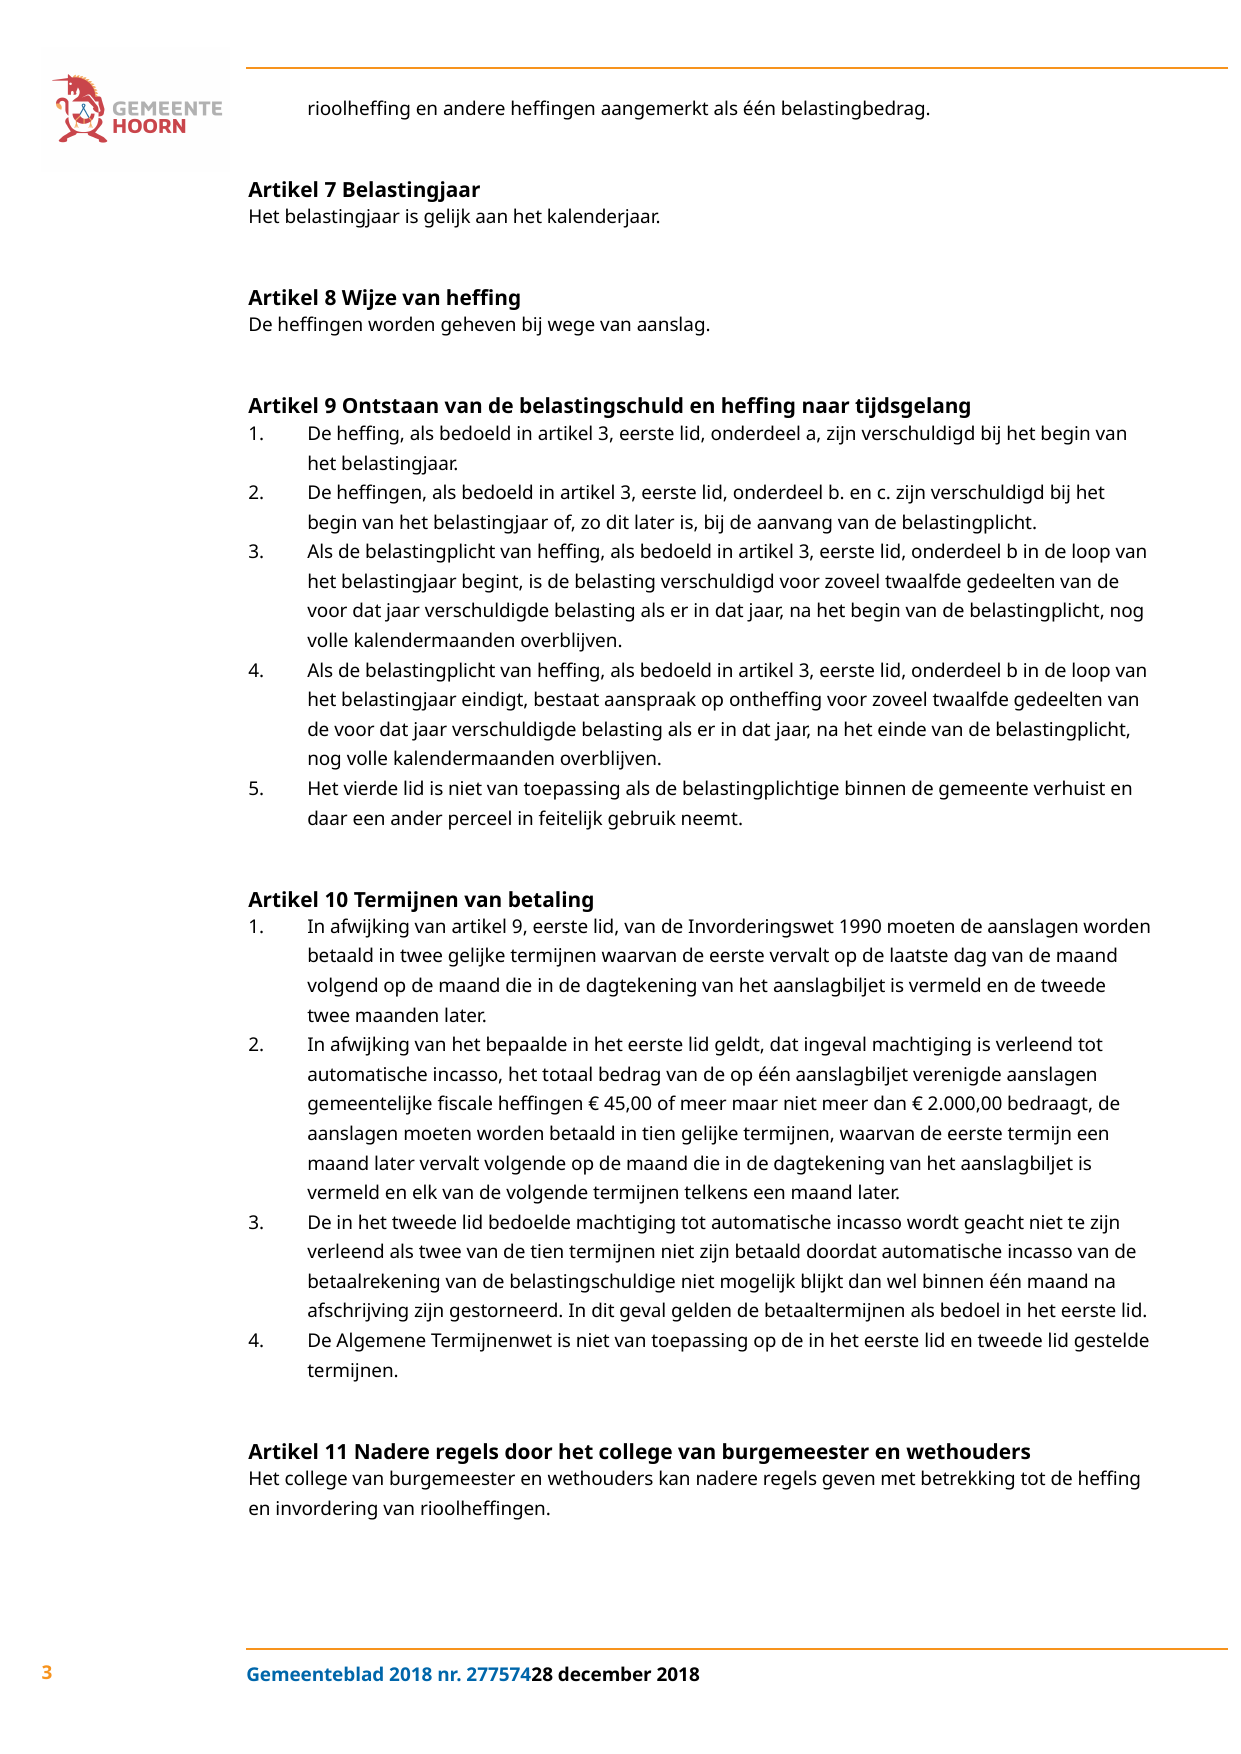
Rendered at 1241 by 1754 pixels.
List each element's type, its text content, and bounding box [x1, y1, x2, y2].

list In afwijking van het bepaalde in het eerste lid geldt, dat ingeval machtiging is verleend tot automatische incasso, het totaal bedrag van de op één aanslagbiljet verenigde aanslagen gemeentelijke fiscale heffingen € 45,00 of meer maar niet meer dan € 2.000,00 bedraagt, de aanslagen moeten worden betaald in tien gelijke termijnen, waarvan de eerste termijn een maand later vervalt volgende op de maand die in de dagtekening van het aanslagbiljet is vermeld en elk van de volgende termijnen telkens een maand later. [248, 1031, 1152, 1205]
list Het vierde lid is niet van toepassing als de belastingplichtige binnen de gemeente verhuist en daar een ander perceel in feitelijk gebruik neemt. [248, 775, 1152, 830]
list Als de belastingplicht van heffing, als bedoeld in artikel 3, eerste lid, onderdeel b in de loop van het belastingjaar begint, is de belasting verschuldigd voor zoveel twaalfde gedeelten van de voor dat jaar verschuldigde belasting als er in dat jaar, na het begin van de belastingplicht, nog volle kalendermaanden overblijven. [248, 538, 1152, 653]
list De in het tweede lid bedoelde machtiging tot automatische incasso wordt geacht niet te zijn verleend als twee van de tien termijnen niet zijn betaald doordat automatische incasso van de betaalrekening van de belastingschuldige niet mogelijk blijkt dan wel binnen één maand na afschrijving zijn gestorneerd. In dit geval gelden de betaaltermijnen als bedoel in het eerste lid. [248, 1209, 1152, 1323]
text Artikel 11 Nadere regels door het college van burgemeester en wethouders [248, 1437, 1152, 1465]
list De heffingen, als bedoeld in artikel 3, eerste lid, onderdeel b. en c. zijn verschuldigd bij het begin van het belastingjaar of, zo dit later is, bij de aanvang van de belastingplicht. [248, 479, 1152, 534]
list Als de belastingplicht van heffing, als bedoeld in artikel 3, eerste lid, onderdeel b in de loop van het belastingjaar eindigt, bestaat aanspraak op ontheffing voor zoveel twaalfde gedeelten van de voor dat jaar verschuldigde belasting als er in dat jaar, na het einde van de belastingplicht, nog volle kalendermaanden overblijven. [248, 657, 1152, 771]
list In afwijking van artikel 9, eerste lid, van de Invorderingswet 1990 moeten de aanslagen worden betaald in twee gelijke termijnen waarvan de eerste vervalt op de laatste dag van de maand volgend op de maand die in de dagtekening van het aanslagbiljet is vermeld en de tweede twee maanden later. [248, 913, 1152, 1028]
text Artikel 8 Wijze van heffing [248, 283, 1152, 312]
list De heffing, als bedoeld in artikel 3, eerste lid, onderdeel a, zijn verschuldigd bij het begin van het belastingjaar. [248, 420, 1152, 475]
text Artikel 7 Belastingjaar [248, 175, 1152, 203]
text Artikel 9 Ontstaan van de belastingschuld en heffing naar tijdsgelang [248, 392, 1152, 420]
text De heffingen worden geheven bij wege van aanslag. [248, 312, 1152, 337]
text Artikel 10 Termijnen van betaling [248, 885, 1152, 913]
picture [41, 47, 231, 172]
list rioolheffing en andere heffingen aangemerkt als één belastingbedrag. [248, 95, 1152, 121]
text Het college van burgemeester en wethouders kan nadere regels geven met betrekking tot de heffing en invordering van rioolheffingen. [248, 1465, 1152, 1521]
text Het belastingjaar is gelijk aan het kalenderjaar. [248, 203, 1152, 229]
list De Algemene Termijnenwet is niet van toepassing op de in het eerste lid en tweede lid gestelde termijnen. [248, 1327, 1152, 1383]
